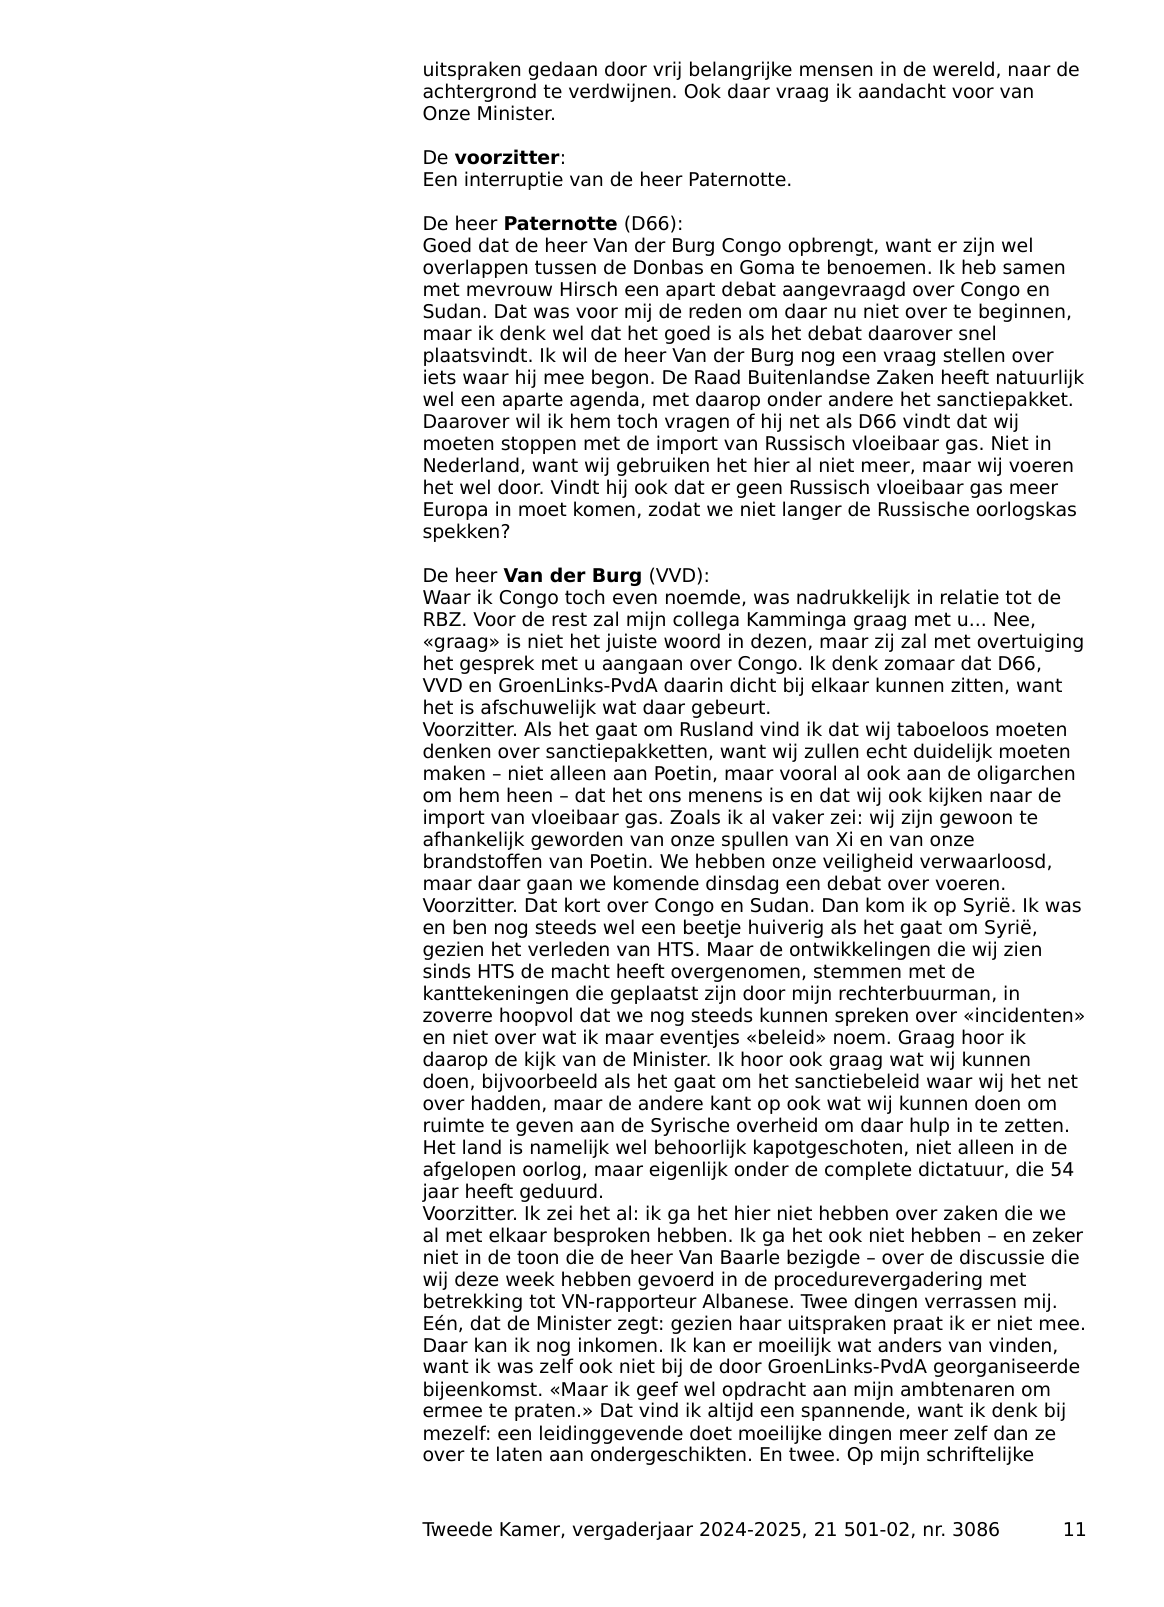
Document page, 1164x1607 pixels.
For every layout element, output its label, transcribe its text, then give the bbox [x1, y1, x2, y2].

text uitspraken gedaan door vrij belangrijke mensen in de wereld, naar de achtergrond te verdwijnen. Ook daar vraag ik aandacht voor van Onze Minister. [422, 59, 1087, 125]
text Voorzitter. Dat kort over Congo en Sudan. Dan kom ik op Syrië. Ik was en ben nog steeds wel een beetje huiverig als het gaat om Syrië, gezien het verleden van HTS. Maar de ontwikkelingen die wij zien sinds HTS de macht heeft overgenomen, stemmen met de kanttekeningen die geplaatst zijn door mijn rechterbuurman, in zoverre hoopvol dat we nog steeds kunnen spreken over «incidenten» en niet over wat ik maar eventjes «beleid» noem. Graag hoor ik daarop de kijk van de Minister. Ik hoor ook graag wat wij kunnen doen, bijvoorbeeld als het gaat om het sanctiebeleid waar wij het net over hadden, maar de andere kant op ook wat wij kunnen doen om ruimte te geven aan de Syrische overheid om daar hulp in te zetten. Het land is namelijk wel behoorlijk kapotgeschoten, niet alleen in de afgelopen oorlog, maar eigenlijk onder de complete dictatuur, die 54 jaar heeft geduurd. [422, 895, 1087, 1203]
text Voorzitter. Als het gaat om Rusland vind ik dat wij taboeloos moeten denken over sanctiepakketten, want wij zullen echt duidelijk moeten maken – niet alleen aan Poetin, maar vooral al ook aan de oligarchen om hem heen – dat het ons menens is en dat wij ook kijken naar de import van vloeibaar gas. Zoals ik al vaker zei: wij zijn gewoon te afhankelijk geworden van onze spullen van Xi en van onze brandstoffen van Poetin. We hebben onze veiligheid verwaarloosd, maar daar gaan we komende dinsdag een debat over voeren. [422, 719, 1087, 895]
text De heer Van der Burg (VVD): [422, 565, 1087, 587]
text Waar ik Congo toch even noemde, was nadrukkelijk in relatie tot de RBZ. Voor de rest zal mijn collega Kamminga graag met u... Nee, «graag» is niet het juiste woord in dezen, maar zij zal met overtuiging het gesprek met u aangaan over Congo. Ik denk zomaar dat D66, VVD en GroenLinks-PvdA daarin dicht bij elkaar kunnen zitten, want het is afschuwelijk wat daar gebeurt. [422, 587, 1087, 719]
text De heer Paternotte (D66): [422, 213, 1087, 235]
text Voorzitter. Ik zei het al: ik ga het hier niet hebben over zaken die we al met elkaar besproken hebben. Ik ga het ook niet hebben – en zeker niet in de toon die de heer Van Baarle bezigde – over de discussie die wij deze week hebben gevoerd in de procedurevergadering met betrekking tot VN-rapporteur Albanese. Twee dingen verrassen mij. Eén, dat de Minister zegt: gezien haar uitspraken praat ik er niet mee. Daar kan ik nog inkomen. Ik kan er moeilijk wat anders van vinden, want ik was zelf ook niet bij de door GroenLinks-PvdA georganiseerde bijeenkomst. «Maar ik geef wel opdracht aan mijn ambtenaren om ermee te praten.» Dat vind ik altijd een spannende, want ik denk bij mezelf: een leidinggevende doet moeilijke dingen meer zelf dan ze over te laten aan ondergeschikten. En twee. Op mijn schriftelijke [422, 1203, 1087, 1466]
text Goed dat de heer Van der Burg Congo opbrengt, want er zijn wel overlappen tussen de Donbas en Goma te benoemen. Ik heb samen met mevrouw Hirsch een apart debat aangevraagd over Congo en Sudan. Dat was voor mij de reden om daar nu niet over te beginnen, maar ik denk wel dat het goed is als het debat daarover snel plaatsvindt. Ik wil de heer Van der Burg nog een vraag stellen over iets waar hij mee begon. De Raad Buitenlandse Zaken heeft natuurlijk wel een aparte agenda, met daarop onder andere het sanctiepakket. Daarover wil ik hem toch vragen of hij net als D66 vindt dat wij moeten stoppen met de import van Russisch vloeibaar gas. Niet in Nederland, want wij gebruiken het hier al niet meer, maar wij voeren het wel door. Vindt hij ook dat er geen Russisch vloeibaar gas meer Europa in moet komen, zodat we niet langer de Russische oorlogskas spekken? [422, 235, 1087, 543]
text De voorzitter: [422, 147, 1087, 169]
text Een interruptie van de heer Paternotte. [422, 169, 1087, 191]
